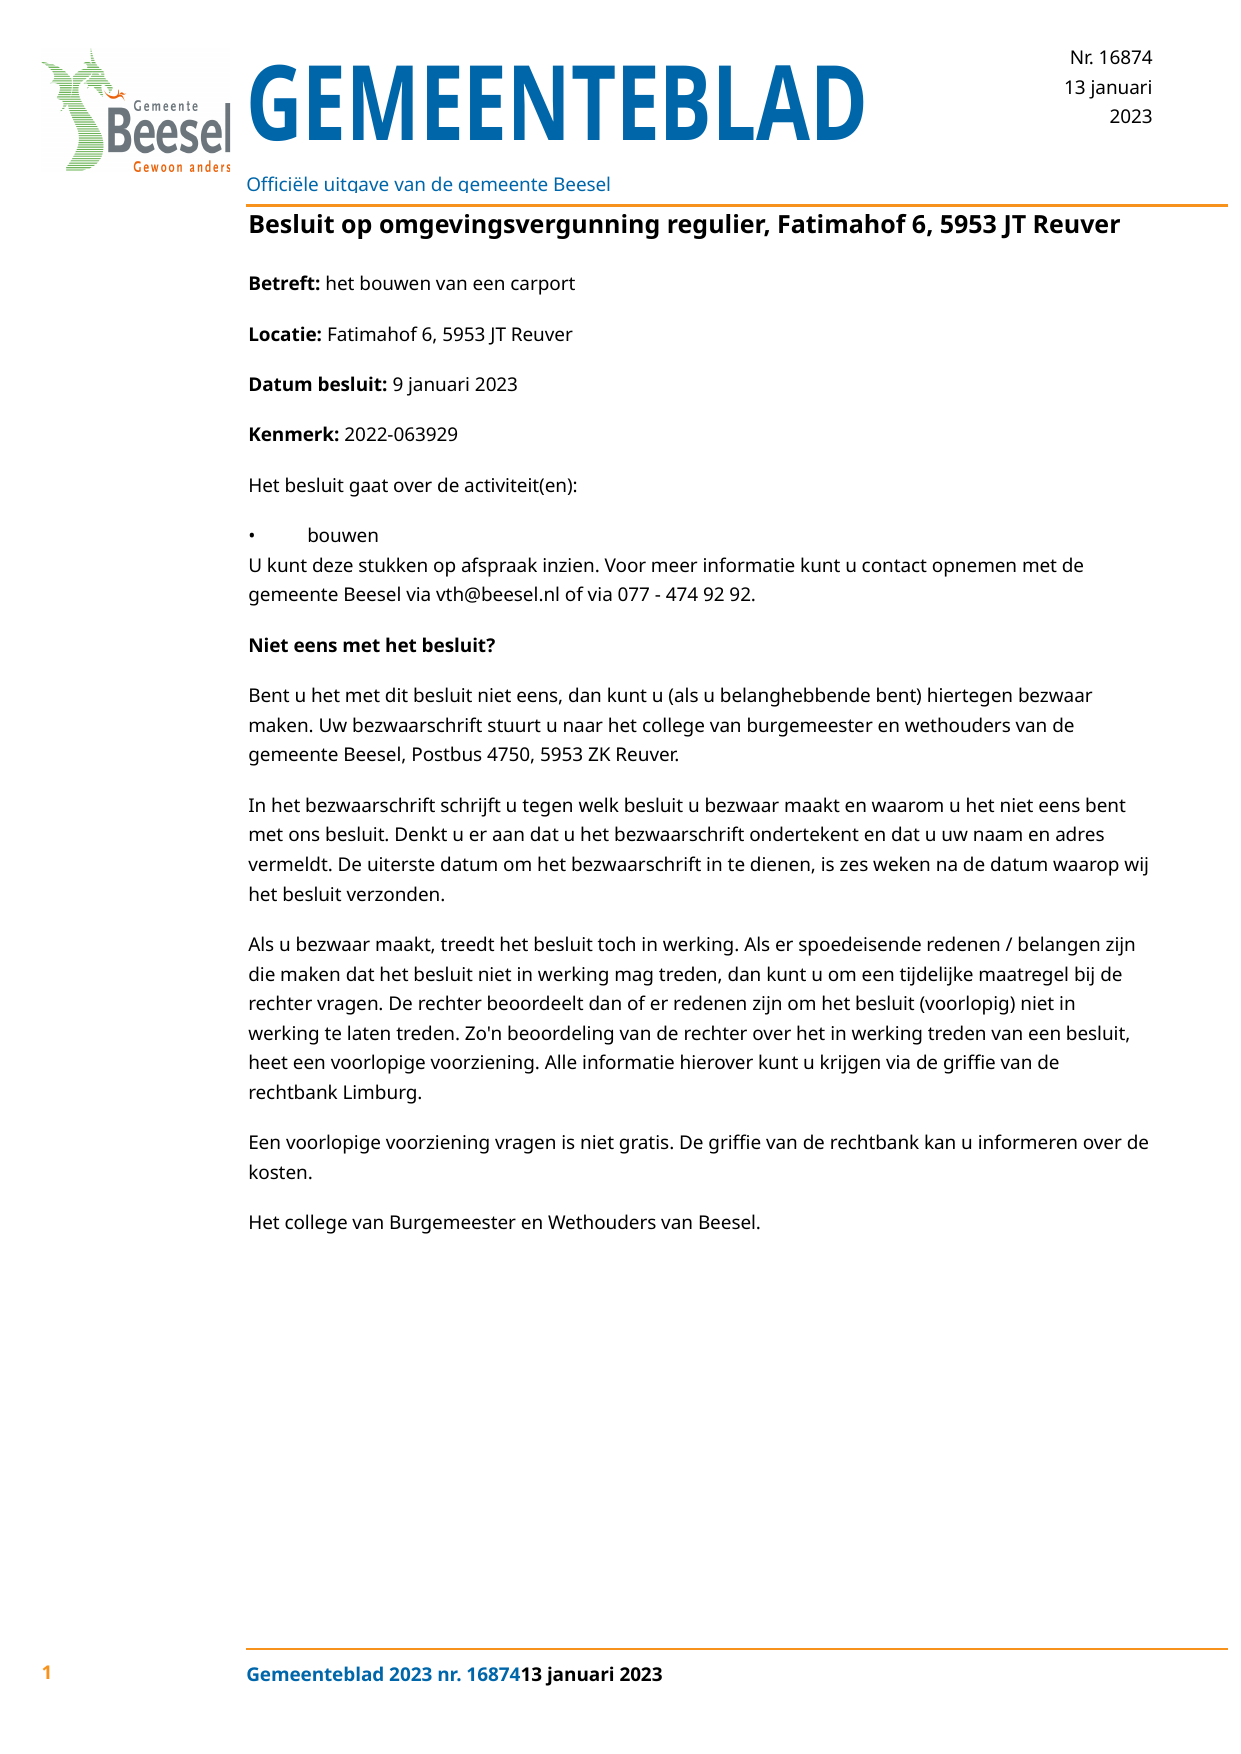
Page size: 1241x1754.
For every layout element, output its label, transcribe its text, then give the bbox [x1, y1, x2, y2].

text U kunt deze stukken op afspraak inzien. Voor meer informatie kunt u contact opnemen met de gemeente Beesel via vth@beesel.nl of via 077 - 474 92 92. [248, 552, 1152, 607]
text Als u bezwaar maakt, treedt het besluit toch in werking. Als er spoedeisende redenen / belangen zijn die maken dat het besluit niet in werking mag treden, dan kunt u om een tijdelijke maatregel bij de rechter vragen. De rechter beoordeelt dan of er redenen zijn om het besluit (voorlopig) niet in werking te laten treden. Zo'n beoordeling van de rechter over het in werking treden van een besluit, heet een voorlopige voorziening. Alle informatie hierover kunt u krijgen via de griffie van de rechtbank Limburg. [248, 931, 1152, 1105]
text Niet eens met het besluit? [248, 632, 1152, 658]
text Bent u het met dit besluit niet eens, dan kunt u (als u belanghebbende bent) hiertegen bezwaar maken. Uw bezwaarschrift stuurt u naar het college van burgemeester en wethouders van de gemeente Beesel, Postbus 4750, 5953 ZK Reuver. [248, 682, 1152, 767]
text Datum besluit: 9 januari 2023 [248, 371, 1152, 397]
picture [41, 47, 231, 172]
text Het besluit gaat over de activiteit(en): [248, 472, 1152, 498]
text In het bezwaarschrift schrijft u tegen welk besluit u bezwaar maakt en waarom u het niet eens bent met ons besluit. Denkt u er aan dat u het bezwaarschrift ondertekent en dat u uw naam en adres vermeldt. De uiterste datum om het bezwaarschrift in te dienen, is zes weken na de datum waarop wij het besluit verzonden. [248, 792, 1152, 906]
text Locatie: Fatimahof 6, 5953 JT Reuver [248, 321, 1152, 346]
text Kenmerk: 2022-063929 [248, 422, 1152, 447]
text Betreft: het bouwen van een carport [248, 270, 1152, 296]
list bouwen [248, 522, 1152, 548]
text Een voorlopige voorziening vragen is niet gratis. De griffie van de rechtbank kan u informeren over de kosten. [248, 1129, 1152, 1185]
text Besluit op omgevingsvergunning regulier, Fatimahof 6, 5953 JT Reuver [248, 207, 1152, 241]
text Het college van Burgemeester en Wethouders van Beesel. [248, 1209, 1152, 1235]
